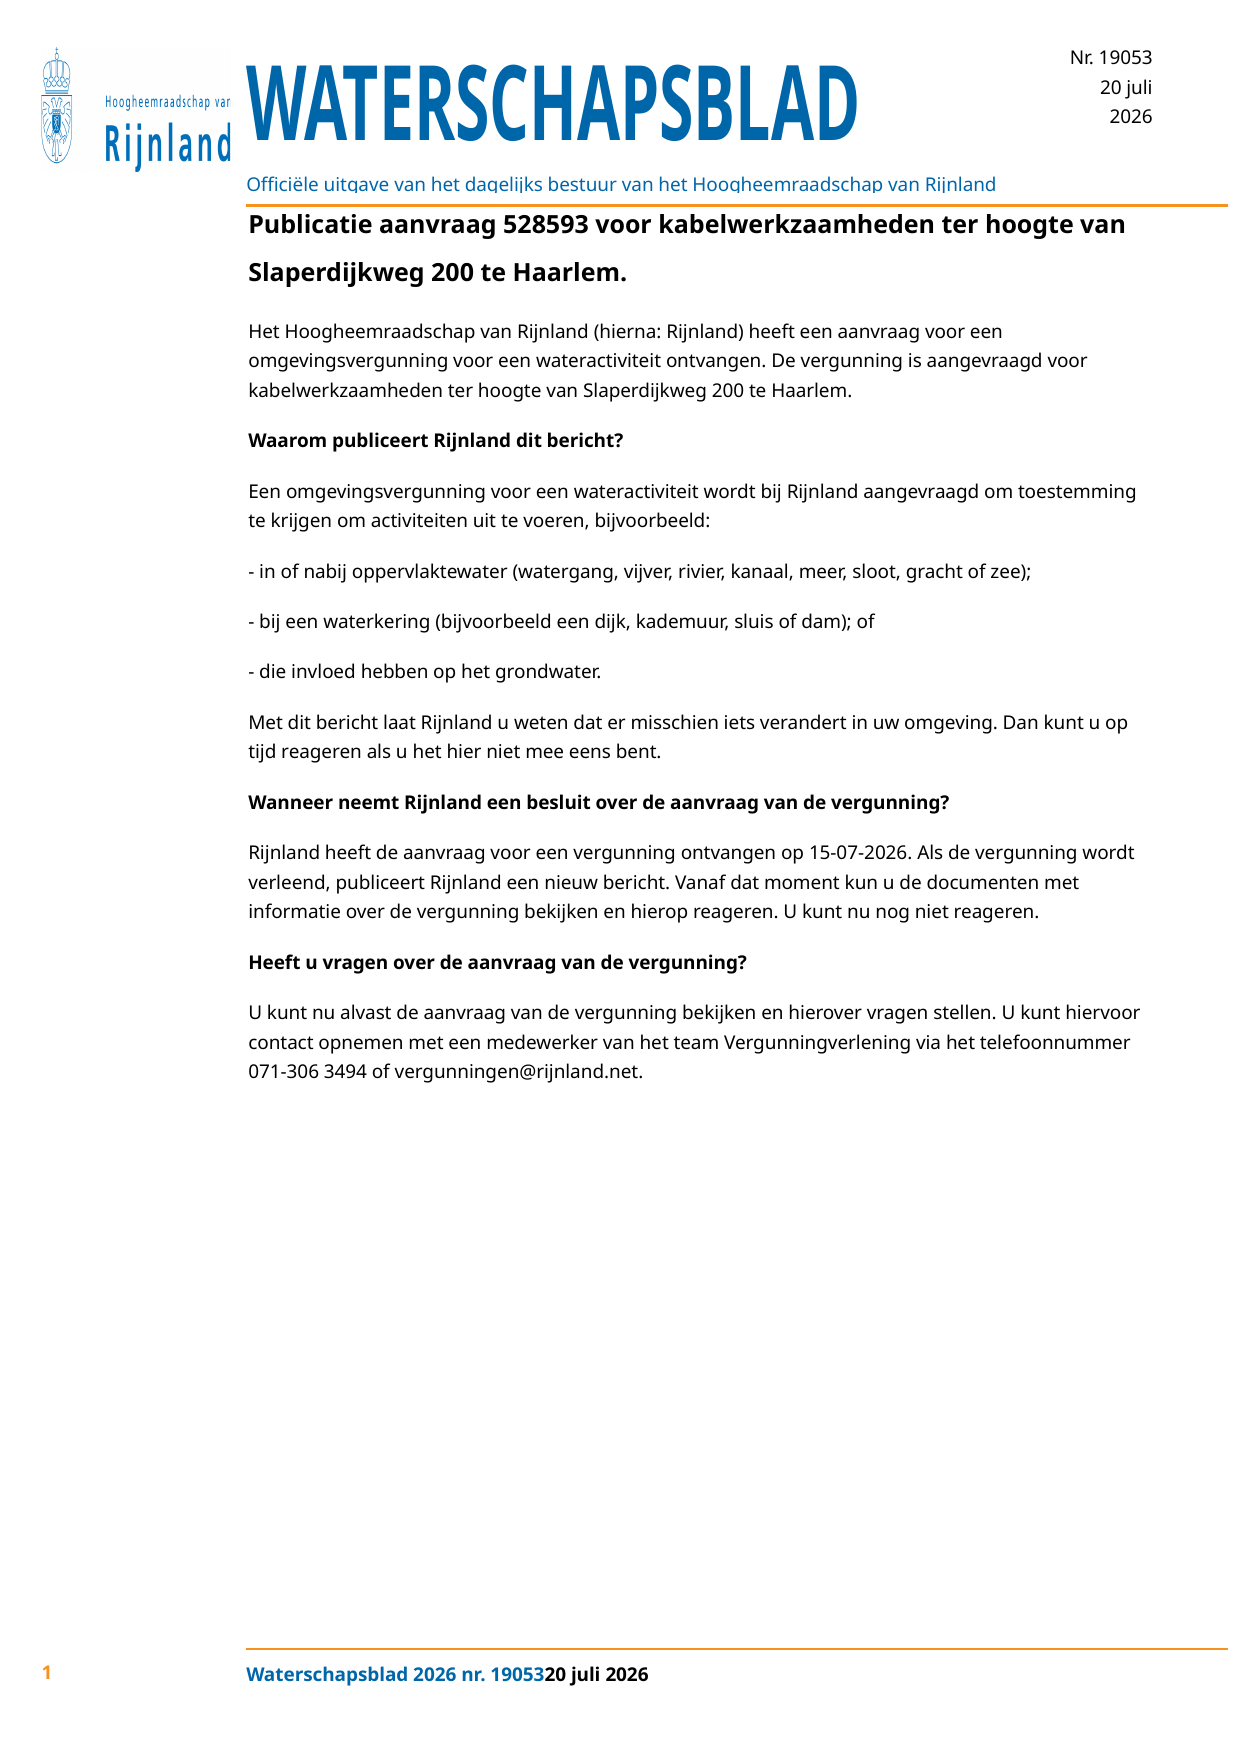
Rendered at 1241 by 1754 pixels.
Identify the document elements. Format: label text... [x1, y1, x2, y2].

text Wanneer neemt Rijnland een besluit over de aanvraag van de vergunning? [248, 789, 1152, 815]
text - die invloed hebben op het grondwater. [248, 659, 1152, 684]
text Rijnland heeft de aanvraag voor een vergunning ontvangen op 15-07-2026. Als de vergunning wordt verleend, publiceert Rijnland een nieuw bericht. Vanaf dat moment kun u de documenten met informatie over de vergunning bekijken en hierop reageren. U kunt nu nog niet reageren. [248, 839, 1152, 924]
text U kunt nu alvast de aanvraag van de vergunning bekijken en hierover vragen stellen. U kunt hiervoor contact opnemen met een medewerker van het team Vergunningverlening via het telefoonnummer 071-306 3494 of vergunningen@rijnland.net. [248, 999, 1152, 1084]
text Een omgevingsvergunning voor een wateractiviteit wordt bij Rijnland aangevraagd om toestemming te krijgen om activiteiten uit te voeren, bijvoorbeeld: [248, 478, 1152, 533]
text Heeft u vragen over de aanvraag van de vergunning? [248, 949, 1152, 975]
picture [41, 47, 231, 172]
text Waarom publiceert Rijnland dit bericht? [248, 427, 1152, 453]
text Het Hoogheemraadschap van Rijnland (hierna: Rijnland) heeft een aanvraag voor een omgevingsvergunning voor een wateractiviteit ontvangen. De vergunning is aangevraagd voor kabelwerkzaamheden ter hoogte van Slaperdijkweg 200 te Haarlem. [248, 318, 1152, 403]
text - in of nabij oppervlaktewater (watergang, vijver, rivier, kanaal, meer, sloot, gracht of zee); [248, 558, 1152, 584]
text Publicatie aanvraag 528593 voor kabelwerkzaamheden ter hoogte van Slaperdijkweg 200 te Haarlem. [248, 207, 1152, 288]
text Met dit bericht laat Rijnland u weten dat er misschien iets verandert in uw omgeving. Dan kunt u op tijd reageren als u het hier niet mee eens bent. [248, 709, 1152, 764]
text - bij een waterkering (bijvoorbeeld een dijk, kademuur, sluis of dam); of [248, 608, 1152, 634]
